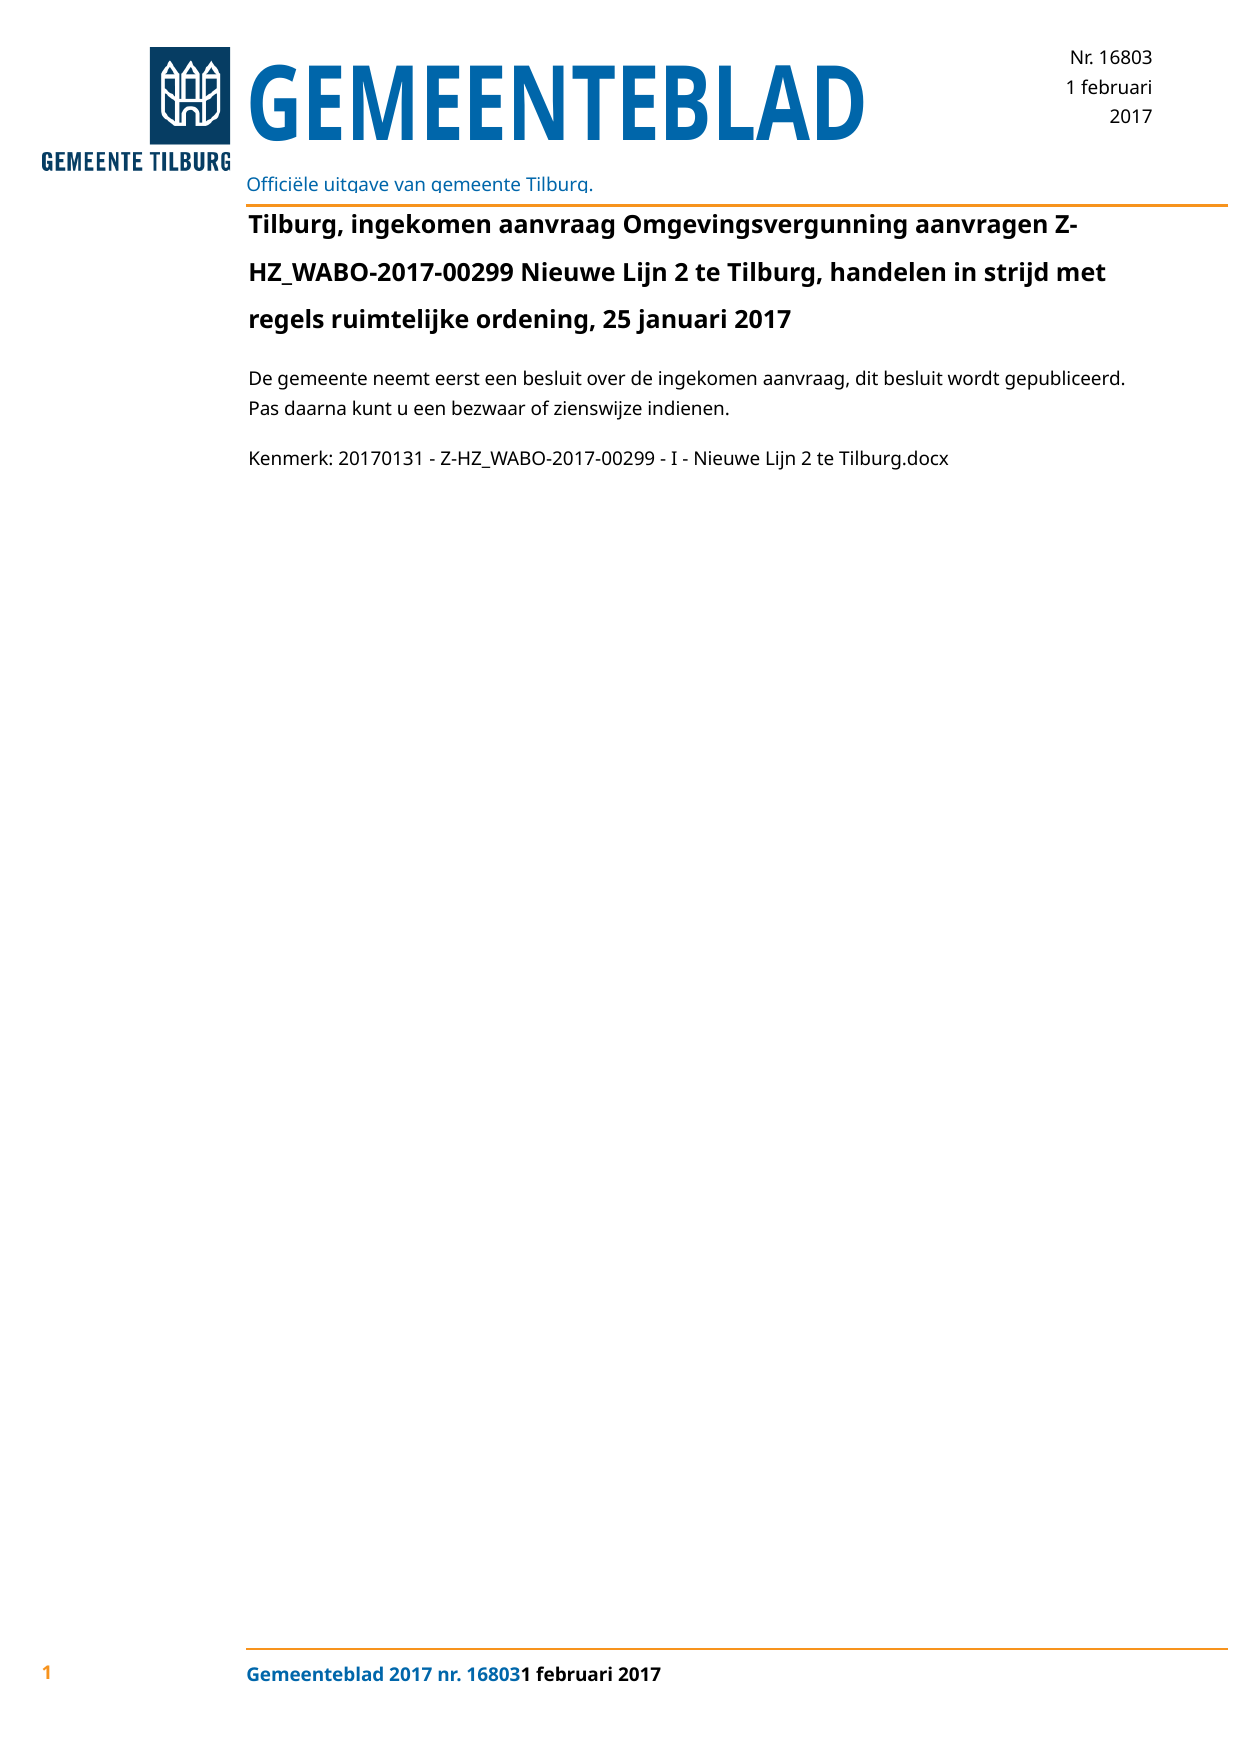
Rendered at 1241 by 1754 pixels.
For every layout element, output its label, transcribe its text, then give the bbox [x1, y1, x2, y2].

text De gemeente neemt eerst een besluit over de ingekomen aanvraag, dit besluit wordt gepubliceerd. Pas daarna kunt u een bezwaar of zienswijze indienen. [248, 366, 1152, 421]
picture [41, 47, 231, 172]
text Tilburg, ingekomen aanvraag Omgevingsvergunning aanvragen Z-HZ_WABO-2017-00299 Nieuwe Lijn 2 te Tilburg, handelen in strijd met regels ruimtelijke ordening, 25 januari 2017 [248, 207, 1152, 336]
text Kenmerk: 20170131 - Z-HZ_WABO-2017-00299 - I - Nieuwe Lijn 2 te Tilburg.docx [248, 446, 1152, 471]
